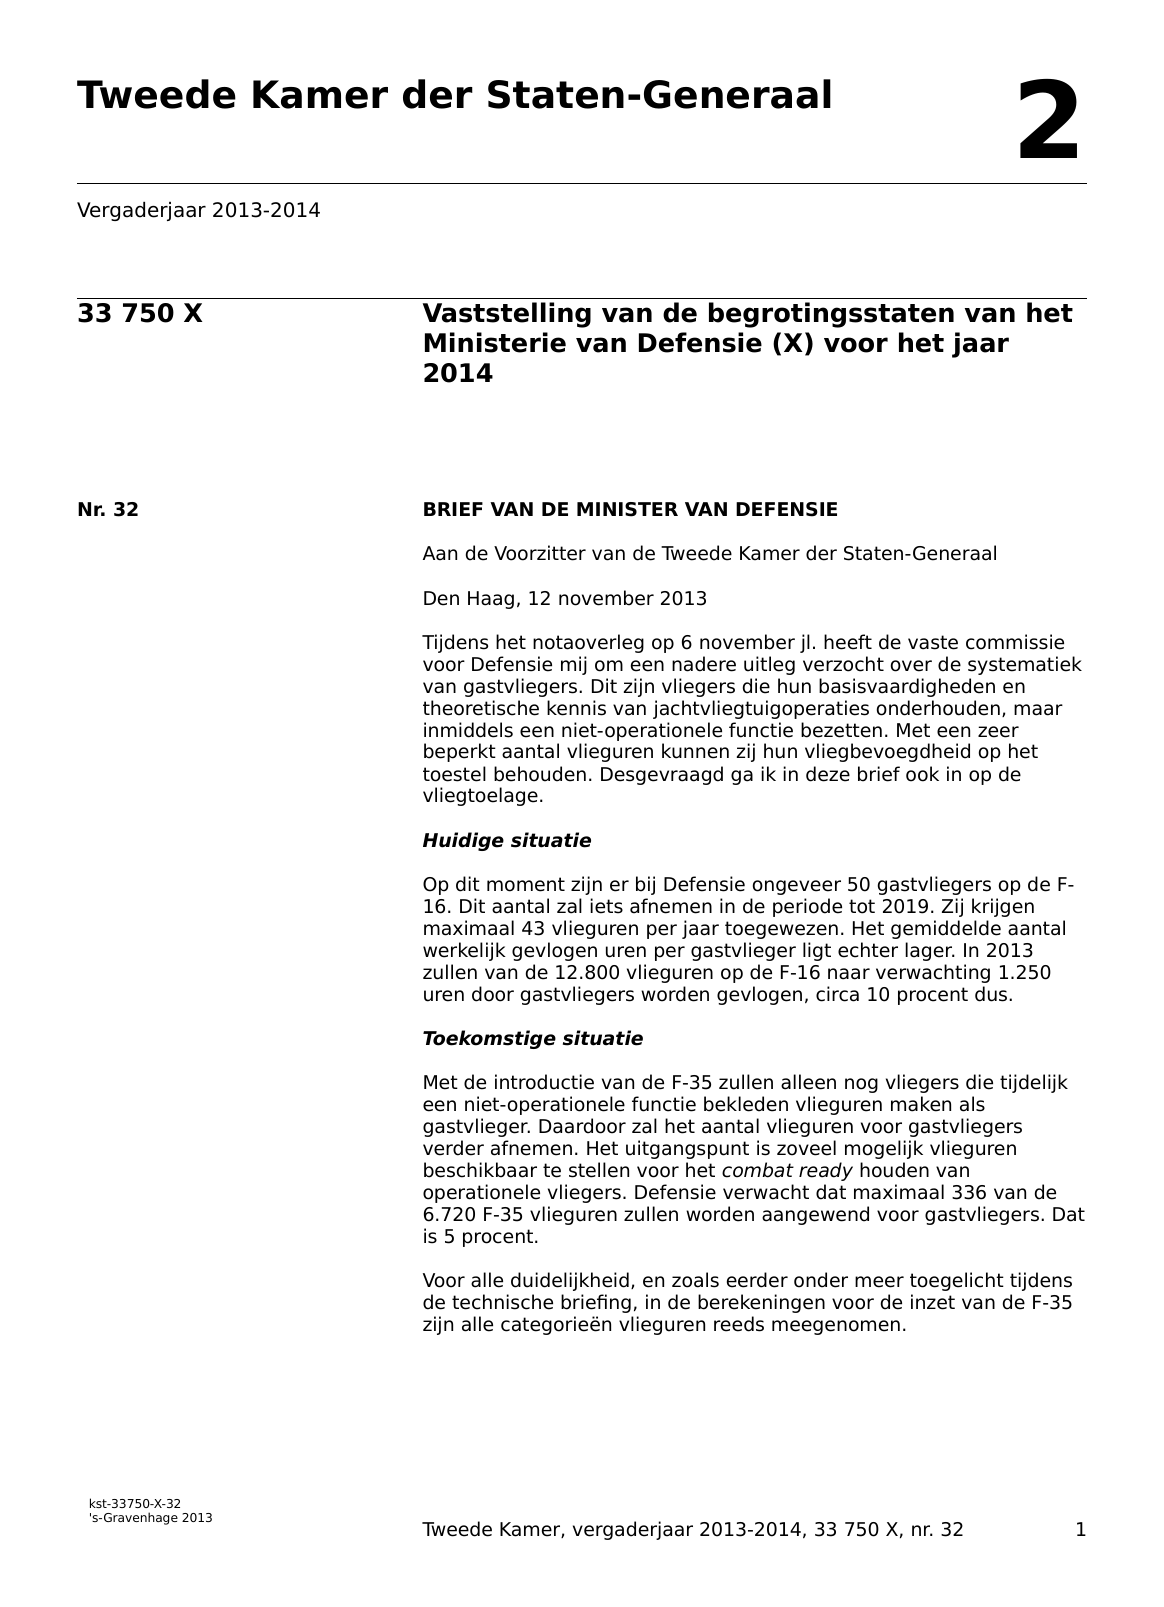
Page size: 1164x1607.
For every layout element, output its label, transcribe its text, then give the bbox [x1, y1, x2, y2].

table_header 2 [886, 59, 1087, 183]
text kst-33750-X-32 [88, 1497, 323, 1511]
text Den Haag, 12 november 2013 [422, 587, 1087, 609]
table_cell Vergaderjaar 2013-2014 [77, 184, 1087, 298]
text 's-Gravenhage 2013 [88, 1511, 323, 1525]
subtitle Toekomstige situatie [422, 1028, 1087, 1050]
text Op dit moment zijn er bij Defensie ongeveer 50 gastvliegers op de F-16. Dit aantal zal iets afnemen in de periode tot 2019. Zij krijgen maximaal 43 vlieguren per jaar toegewezen. Het gemiddelde aantal werkelijk gevlogen uren per gastvlieger ligt echter lager. In 2013 zullen van de 12.800 vlieguren op de F-16 naar verwachting 1.250 uren door gastvliegers worden gevlogen, circa 10 procent dus. [422, 874, 1087, 1006]
text Met de introductie van de F-35 zullen alleen nog vliegers die tijdelijk een niet-operationele functie bekleden vlieguren maken als gastvlieger. Daardoor zal het aantal vlieguren voor gastvliegers verder afnemen. Het uitgangspunt is zoveel mogelijk vlieguren beschikbaar te stellen voor het combat ready houden van operationele vliegers. Defensie verwacht dat maximaal 336 van de 6.720 F-35 vlieguren zullen worden aangewend voor gastvliegers. Dat is 5 procent. [422, 1072, 1087, 1248]
table_header Tweede Kamer der Staten-Generaal [77, 59, 886, 183]
subtitle Nr. 32 BRIEF VAN DE MINISTER VAN DEFENSIE [77, 499, 1087, 521]
subtitle Huidige situatie [422, 829, 1087, 852]
text Voor alle duidelijkheid, en zoals eerder onder meer toegelicht tijdens de technische briefing, in de berekeningen voor de inzet van de F-35 zijn alle categorieën vlieguren reeds meegenomen. [422, 1270, 1087, 1336]
subtitle 33 750 X Vaststelling van de begrotingsstaten van het Ministerie van Defensie (X) voor het jaar 2014 [77, 299, 1087, 388]
text Aan de Voorzitter van de Tweede Kamer der Staten-Generaal [422, 543, 1087, 565]
text Tijdens het notaoverleg op 6 november jl. heeft de vaste commissie voor Defensie mij om een nadere uitleg verzocht over de systematiek van gastvliegers. Dit zijn vliegers die hun basisvaardigheden en theoretische kennis van jachtvliegtuigoperaties onderhouden, maar inmiddels een niet-operationele functie bezetten. Met een zeer beperkt aantal vlieguren kunnen zij hun vliegbevoegdheid op het toestel behouden. Desgevraagd ga ik in deze brief ook in op de vliegtoelage. [422, 632, 1087, 807]
